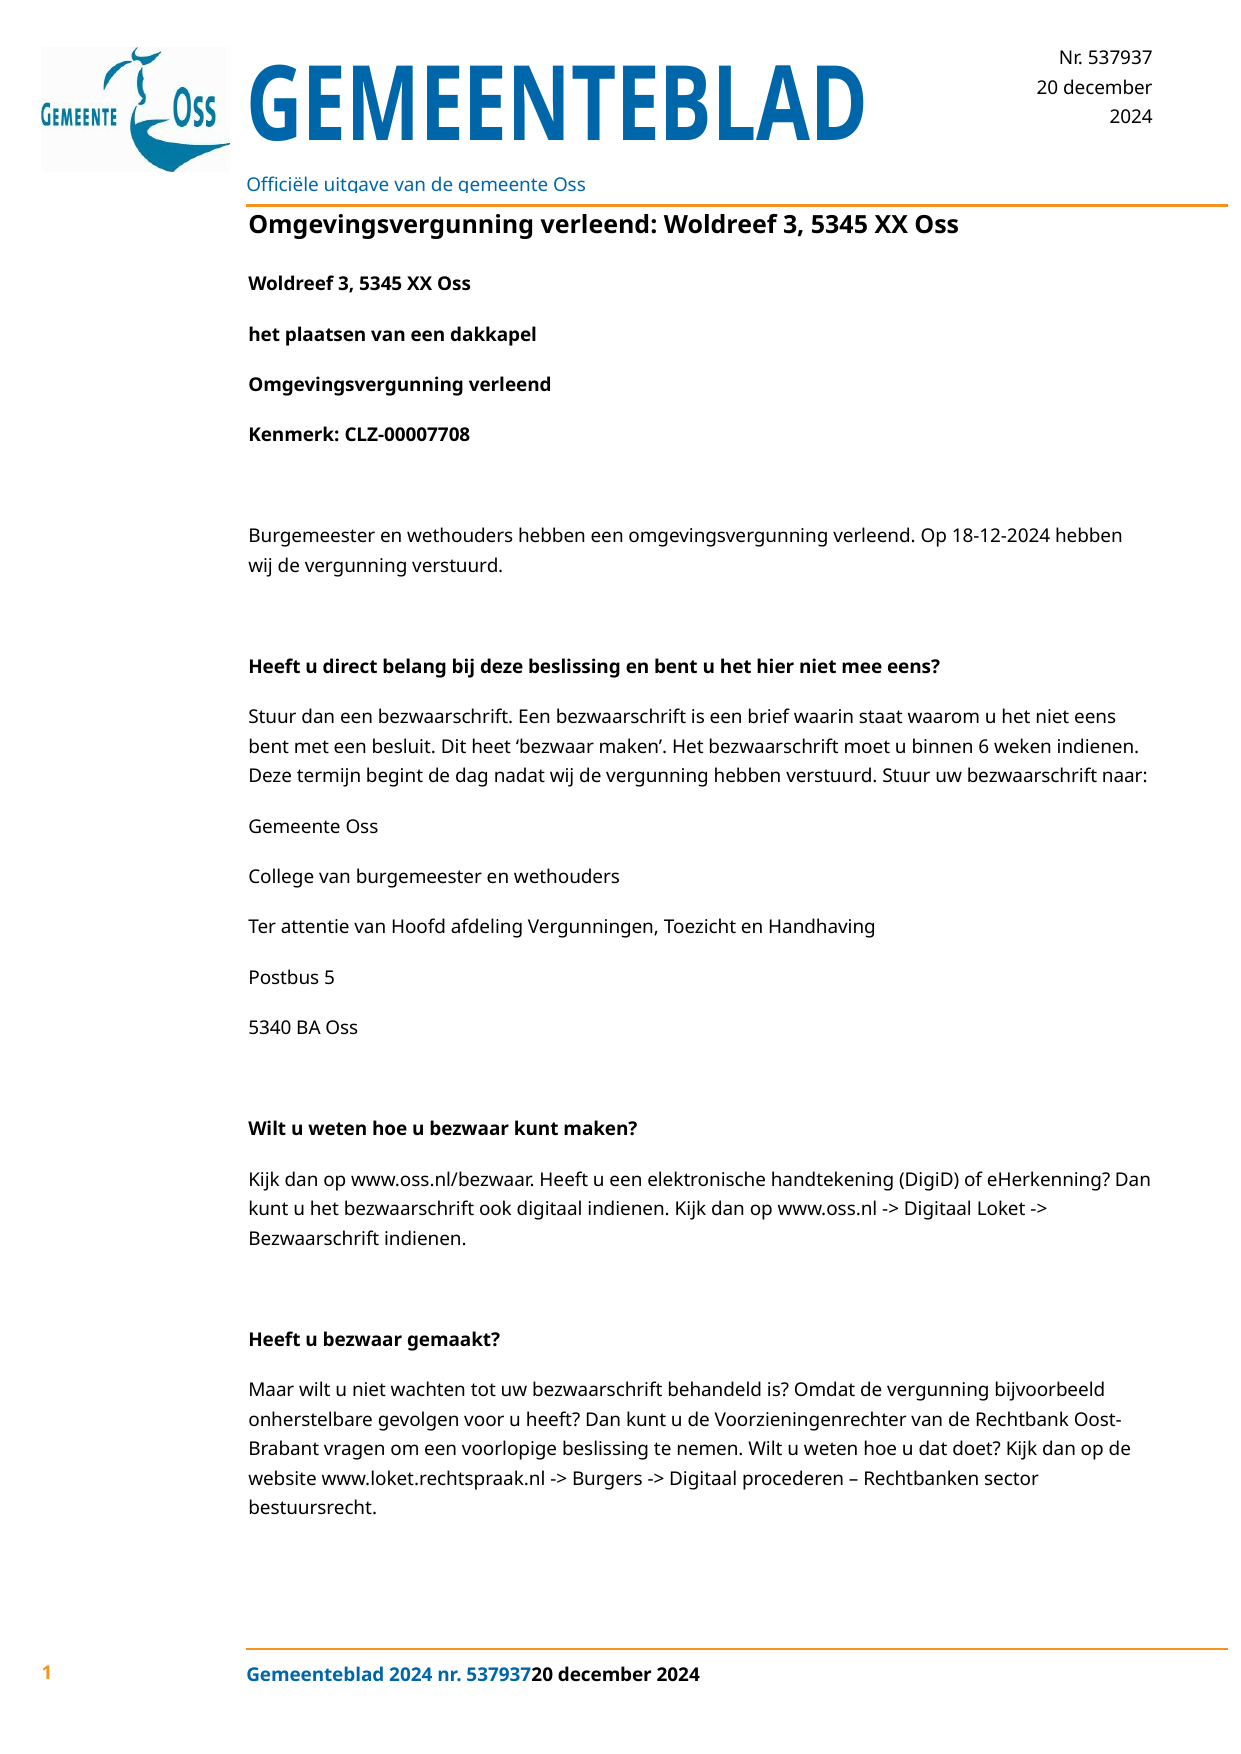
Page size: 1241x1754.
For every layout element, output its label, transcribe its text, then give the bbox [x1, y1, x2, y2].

text Heeft u bezwaar gemaakt? [248, 1326, 1152, 1351]
text Kenmerk: CLZ-00007708 [248, 422, 1152, 447]
text 5340 BA Oss [248, 1014, 1152, 1040]
text Heeft u direct belang bij deze beslissing en bent u het hier niet mee eens? [248, 653, 1152, 678]
text Omgevingsvergunning verleend: Woldreef 3, 5345 XX Oss [248, 207, 1152, 241]
text Maar wilt u niet wachten tot uw bezwaarschrift behandeld is? Omdat de vergunning bijvoorbeeld onherstelbare gevolgen voor u heeft? Dan kunt u de Voorzieningenrechter van de Rechtbank Oost-Brabant vragen om een voorlopige beslissing te nemen. Wilt u weten hoe u dat doet? Kijk dan op de website www.loket.rechtspraak.nl -> Burgers -> Digitaal procederen – Rechtbanken sector bestuursrecht. [248, 1376, 1152, 1520]
text Omgevingsvergunning verleend [248, 371, 1152, 397]
text Woldreef 3, 5345 XX Oss [248, 270, 1152, 296]
text Postbus 5 [248, 964, 1152, 990]
text Kijk dan op www.oss.nl/bezwaar. Heeft u een elektronische handtekening (DigiD) of eHerkenning? Dan kunt u het bezwaarschrift ook digitaal indienen. Kijk dan op www.oss.nl -> Digitaal Loket -> Bezwaarschrift indienen. [248, 1166, 1152, 1251]
text het plaatsen van een dakkapel [248, 321, 1152, 346]
text Gemeente Oss [248, 813, 1152, 838]
text Ter attentie van Hoofd afdeling Vergunningen, Toezicht en Handhaving [248, 914, 1152, 939]
text College van burgemeester en wethouders [248, 863, 1152, 889]
text Burgemeester en wethouders hebben een omgevingsvergunning verleend. Op 18-12-2024 hebben wij de vergunning verstuurd. [248, 522, 1152, 578]
text Wilt u weten hoe u bezwaar kunt maken? [248, 1115, 1152, 1141]
text Stuur dan een bezwaarschrift. Een bezwaarschrift is een brief waarin staat waarom u het niet eens bent met een besluit. Dit heet ‘bezwaar maken’. Het bezwaarschrift moet u binnen 6 weken indienen. Deze termijn begint de dag nadat wij de vergunning hebben verstuurd. Stuur uw bezwaarschrift naar: [248, 703, 1152, 788]
picture [41, 47, 231, 172]
